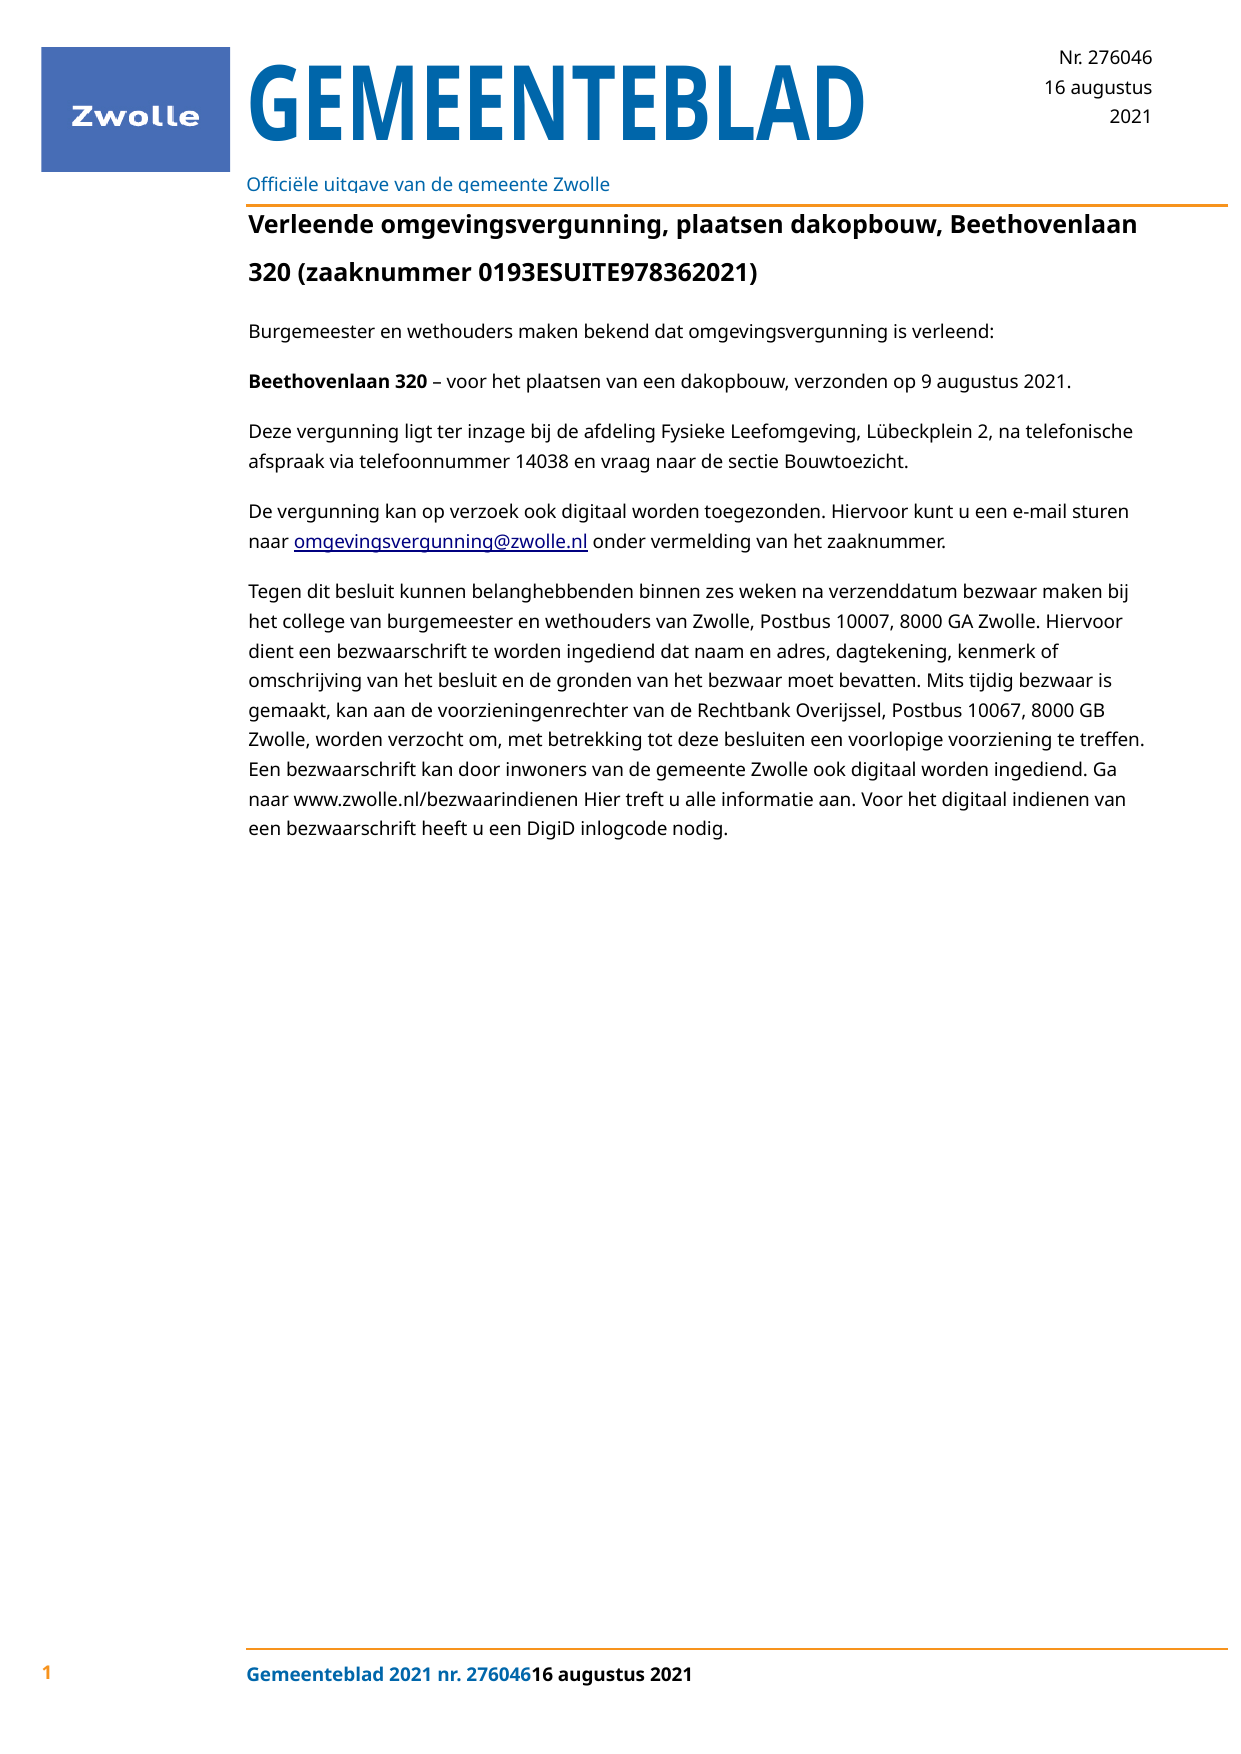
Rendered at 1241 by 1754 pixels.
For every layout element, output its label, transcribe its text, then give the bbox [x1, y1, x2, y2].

text Deze vergunning ligt ter inzage bij de afdeling Fysieke Leefomgeving, Lübeckplein 2, na telefonische afspraak via telefoonnummer 14038 en vraag naar de sectie Bouwtoezicht. [248, 419, 1152, 474]
text Beethovenlaan 320 – voor het plaatsen van een dakopbouw, verzonden op 9 augustus 2021. [248, 368, 1152, 394]
text Burgemeester en wethouders maken bekend dat omgevingsvergunning is verleend: [248, 318, 1152, 344]
text Tegen dit besluit kunnen belanghebbenden binnen zes weken na verzenddatum bezwaar maken bij het college van burgemeester en wethouders van Zwolle, Postbus 10007, 8000 GA Zwolle. Hiervoor dient een bezwaarschrift te worden ingediend dat naam en adres, dagtekening, kenmerk of omschrijving van het besluit en de gronden van het bezwaar moet bevatten. Mits tijdig bezwaar is gemaakt, kan aan de voorzieningenrechter van de Rechtbank Overijssel, Postbus 10067, 8000 GB Zwolle, worden verzocht om, met betrekking tot deze besluiten een voorlopige voorziening te treffen. Een bezwaarschrift kan door inwoners van de gemeente Zwolle ook digitaal worden ingediend. Ga naar www.zwolle.nl/bezwaarindienen Hier treft u alle informatie aan. Voor het digitaal indienen van een bezwaarschrift heeft u een DigiD inlogcode nodig. [248, 579, 1152, 841]
text De vergunning kan op verzoek ook digitaal worden toegezonden. Hiervoor kunt u een e-mail sturen naar omgevingsvergunning@zwolle.nl onder vermelding van het zaaknummer. [248, 499, 1152, 554]
text Verleende omgevingsvergunning, plaatsen dakopbouw, Beethovenlaan 320 (zaaknummer 0193ESUITE978362021) [248, 207, 1152, 288]
picture [41, 47, 231, 172]
